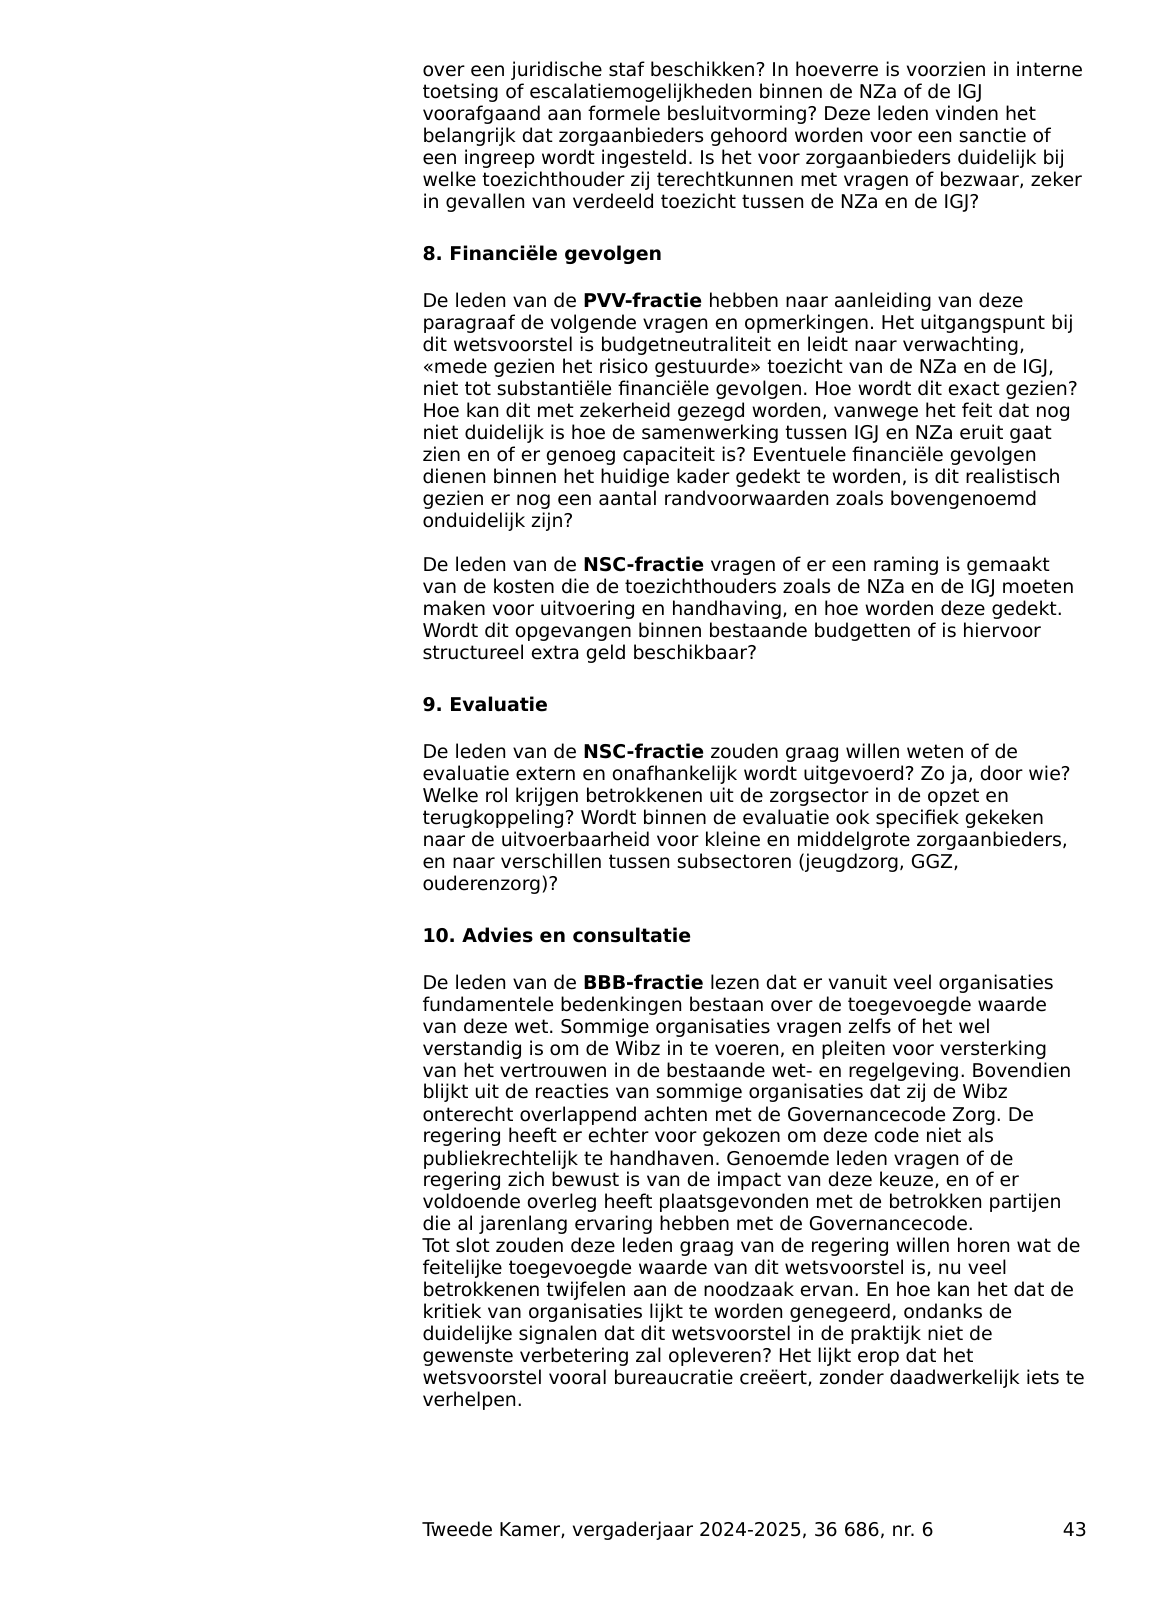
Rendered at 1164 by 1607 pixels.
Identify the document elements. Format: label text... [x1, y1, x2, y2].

text De leden van de NSC-fractie vragen of er een raming is gemaakt van de kosten die de toezichthouders zoals de NZa en de IGJ moeten maken voor uitvoering en handhaving, en hoe worden deze gedekt. Wordt dit opgevangen binnen bestaande budgetten of is hiervoor structureel extra geld beschikbaar? [422, 554, 1087, 664]
text De leden van de PVV-fractie hebben naar aanleiding van deze paragraaf de volgende vragen en opmerkingen. Het uitgangspunt bij dit wetsvoorstel is budgetneutraliteit en leidt naar verwachting, «mede gezien het risico gestuurde» toezicht van de NZa en de IGJ, niet tot substantiële financiële gevolgen. Hoe wordt dit exact gezien? Hoe kan dit met zekerheid gezegd worden, vanwege het feit dat nog niet duidelijk is hoe de samenwerking tussen IGJ en NZa eruit gaat zien en of er genoeg capaciteit is? Eventuele financiële gevolgen dienen binnen het huidige kader gedekt te worden, is dit realistisch gezien er nog een aantal randvoorwaarden zoals bovengenoemd onduidelijk zijn? [422, 290, 1087, 532]
text De leden van de BBB-fractie lezen dat er vanuit veel organisaties fundamentele bedenkingen bestaan over de toegevoegde waarde van deze wet. Sommige organisaties vragen zelfs of het wel verstandig is om de Wibz in te voeren, en pleiten voor versterking van het vertrouwen in de bestaande wet- en regelgeving. Bovendien blijkt uit de reacties van sommige organisaties dat zij de Wibz onterecht overlappend achten met de Governancecode Zorg. De regering heeft er echter voor gekozen om deze code niet als publiekrechtelijk te handhaven. Genoemde leden vragen of de regering zich bewust is van de impact van deze keuze, en of er voldoende overleg heeft plaatsgevonden met de betrokken partijen die al jarenlang ervaring hebben met de Governancecode. [422, 972, 1087, 1235]
text over een juridische staf beschikken? In hoeverre is voorzien in interne toetsing of escalatiemogelijkheden binnen de NZa of de IGJ voorafgaand aan formele besluitvorming? Deze leden vinden het belangrijk dat zorgaanbieders gehoord worden voor een sanctie of een ingreep wordt ingesteld. Is het voor zorgaanbieders duidelijk bij welke toezichthouder zij terechtkunnen met vragen of bezwaar, zeker in gevallen van verdeeld toezicht tussen de NZa en de IGJ? [422, 59, 1087, 213]
text De leden van de NSC-fractie zouden graag willen weten of de evaluatie extern en onafhankelijk wordt uitgevoerd? Zo ja, door wie? Welke rol krijgen betrokkenen uit de zorgsector in de opzet en terugkoppeling? Wordt binnen de evaluatie ook specifiek gekeken naar de uitvoerbaarheid voor kleine en middelgrote zorgaanbieders, en naar verschillen tussen subsectoren (jeugdzorg, GGZ, ouderenzorg)? [422, 741, 1087, 894]
text Tot slot zouden deze leden graag van de regering willen horen wat de feitelijke toegevoegde waarde van dit wetsvoorstel is, nu veel betrokkenen twijfelen aan de noodzaak ervan. En hoe kan het dat de kritiek van organisaties lijkt te worden genegeerd, ondanks de duidelijke signalen dat dit wetsvoorstel in de praktijk niet de gewenste verbetering zal opleveren? Het lijkt erop dat het wetsvoorstel vooral bureaucratie creëert, zonder daadwerkelijk iets te verhelpen. [422, 1235, 1087, 1411]
subtitle 10. Advies en consultatie [422, 924, 1087, 947]
subtitle 8. Financiële gevolgen [422, 243, 1087, 265]
subtitle 9. Evaluatie [422, 694, 1087, 716]
